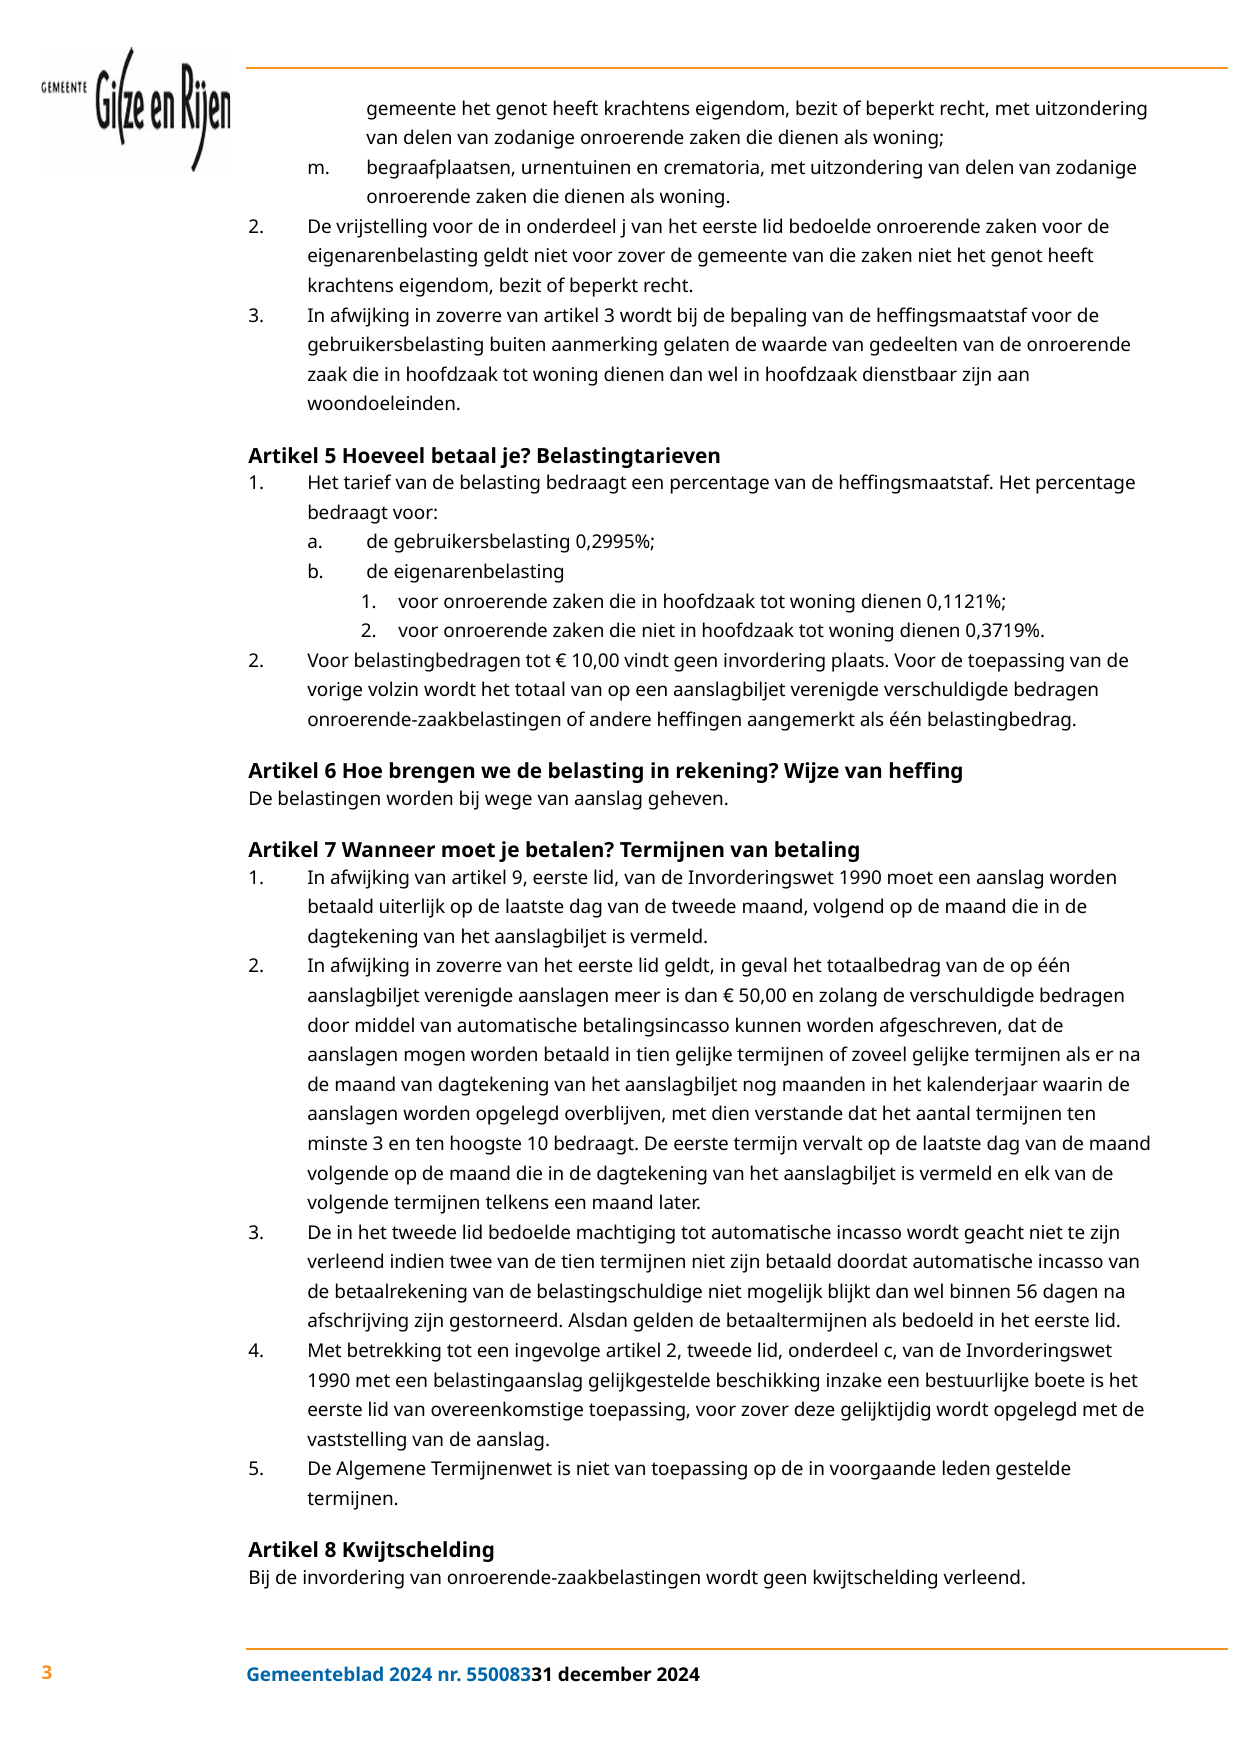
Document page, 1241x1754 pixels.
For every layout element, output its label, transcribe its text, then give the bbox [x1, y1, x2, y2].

list Voor belastingbedragen tot € 10,00 vindt geen invordering plaats. Voor de toepassing van de vorige volzin wordt het totaal van op een aanslagbiljet verenigde verschuldigde bedragen onroerende-zaakbelastingen of andere heffingen aangemerkt als één belastingbedrag. [248, 647, 1152, 732]
text Artikel 7 Wanneer moet je betalen? Termijnen van betaling [248, 835, 1152, 864]
text Artikel 6 Hoe brengen we de belasting in rekening? Wijze van heffing [248, 757, 1152, 785]
list De vrijstelling voor de in onderdeel j van het eerste lid bedoelde onroerende zaken voor de eigenarenbelasting geldt niet voor zover de gemeente van die zaken niet het genot heeft krachtens eigendom, bezit of beperkt recht. [248, 213, 1152, 298]
text Artikel 8 Kwijtschelding [248, 1536, 1152, 1564]
text Bij de invordering van onroerende-zaakbelastingen wordt geen kwijtschelding verleend. [248, 1564, 1152, 1590]
text Artikel 5 Hoeveel betaal je? Belastingtarieven [248, 441, 1152, 469]
list de eigenarenbelasting [307, 558, 1152, 584]
text De belastingen worden bij wege van aanslag geheven. [248, 785, 1152, 811]
list begraafplaatsen, urnentuinen en crematoria, met uitzondering van delen van zodanige onroerende zaken die dienen als woning. [307, 154, 1152, 209]
list voor onroerende zaken die niet in hoofdzaak tot woning dienen 0,3719%. [361, 617, 1152, 643]
list De in het tweede lid bedoelde machtiging tot automatische incasso wordt geacht niet te zijn verleend indien twee van de tien termijnen niet zijn betaald doordat automatische incasso van de betaalrekening van de belastingschuldige niet mogelijk blijkt dan wel binnen 56 dagen na afschrijving zijn gestorneerd. Alsdan gelden de betaaltermijnen als bedoeld in het eerste lid. [248, 1219, 1152, 1333]
list In afwijking in zoverre van artikel 3 wordt bij de bepaling van de heffingsmaatstaf voor de gebruikersbelasting buiten aanmerking gelaten de waarde van gedeelten van de onroerende zaak die in hoofdzaak tot woning dienen dan wel in hoofdzaak dienstbaar zijn aan woondoeleinden. [248, 302, 1152, 416]
list In afwijking van artikel 9, eerste lid, van de Invorderingswet 1990 moet een aanslag worden betaald uiterlijk op de laatste dag van de tweede maand, volgend op de maand die in de dagtekening van het aanslagbiljet is vermeld. [248, 864, 1152, 949]
list voor onroerende zaken die in hoofdzaak tot woning dienen 0,1121%; [361, 588, 1152, 613]
list de gebruikersbelasting 0,2995%; [307, 529, 1152, 554]
list gemeente het genot heeft krachtens eigendom, bezit of beperkt recht, met uitzondering van delen van zodanige onroerende zaken die dienen als woning; [307, 95, 1152, 150]
picture [41, 47, 231, 172]
list De Algemene Termijnenwet is niet van toepassing op de in voorgaande leden gestelde termijnen. [248, 1456, 1152, 1511]
list Het tarief van de belasting bedraagt een percentage van de heffingsmaatstaf. Het percentage bedraagt voor: [248, 469, 1152, 525]
list Met betrekking tot een ingevolge artikel 2, tweede lid, onderdeel c, van de Invorderingswet 1990 met een belastingaanslag gelijkgestelde beschikking inzake een bestuurlijke boete is het eerste lid van overeenkomstige toepassing, voor zover deze gelijktijdig wordt opgelegd met de vaststelling van de aanslag. [248, 1337, 1152, 1452]
list In afwijking in zoverre van het eerste lid geldt, in geval het totaalbedrag van de op één aanslagbiljet verenigde aanslagen meer is dan € 50,00 en zolang de verschuldigde bedragen door middel van automatische betalingsincasso kunnen worden afgeschreven, dat de aanslagen mogen worden betaald in tien gelijke termijnen of zoveel gelijke termijnen als er na de maand van dagtekening van het aanslagbiljet nog maanden in het kalenderjaar waarin de aanslagen worden opgelegd overblijven, met dien verstande dat het aantal termijnen ten minste 3 en ten hoogste 10 bedraagt. De eerste termijn vervalt op de laatste dag van de maand volgende op de maand die in de dagtekening van het aanslagbiljet is vermeld en elk van de volgende termijnen telkens een maand later. [248, 953, 1152, 1215]
